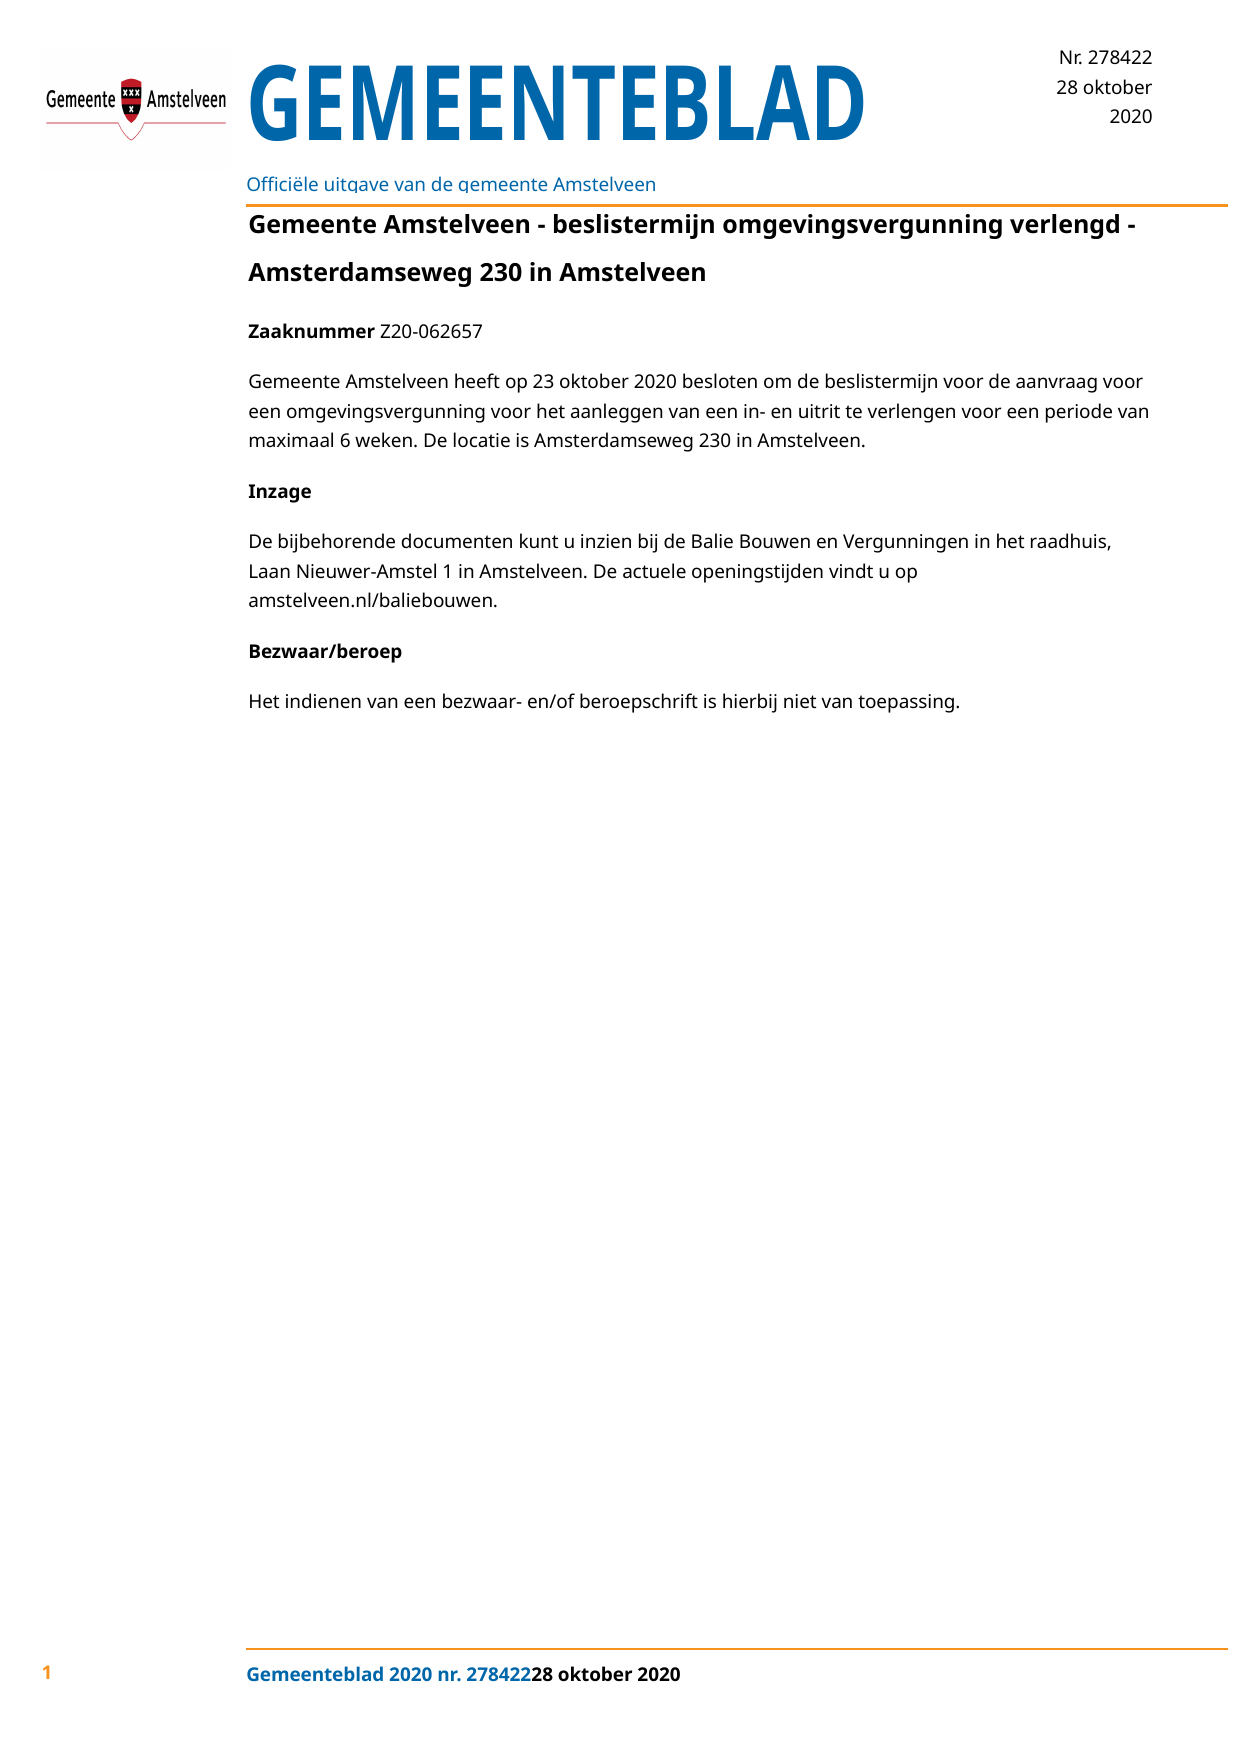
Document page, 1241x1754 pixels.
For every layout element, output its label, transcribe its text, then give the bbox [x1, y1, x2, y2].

text Bezwaar/beroep [248, 638, 1152, 664]
text Zaaknummer Z20-062657 [248, 318, 1152, 344]
text Gemeente Amstelveen - beslistermijn omgevingsvergunning verlengd - Amsterdamseweg 230 in Amstelveen [248, 207, 1152, 288]
text Het indienen van een bezwaar- en/of beroepschrift is hierbij niet van toepassing. [248, 688, 1152, 714]
picture [41, 47, 231, 172]
text Inzage [248, 478, 1152, 504]
text Gemeente Amstelveen heeft op 23 oktober 2020 besloten om de beslistermijn voor de aanvraag voor een omgevingsvergunning voor het aanleggen van een in- en uitrit te verlengen voor een periode van maximaal 6 weken. De locatie is Amsterdamseweg 230 in Amstelveen. [248, 368, 1152, 453]
text De bijbehorende documenten kunt u inzien bij de Balie Bouwen en Vergunningen in het raadhuis, Laan Nieuwer-Amstel 1 in Amstelveen. De actuele openingstijden vindt u op amstelveen.nl/baliebouwen. [248, 528, 1152, 613]
